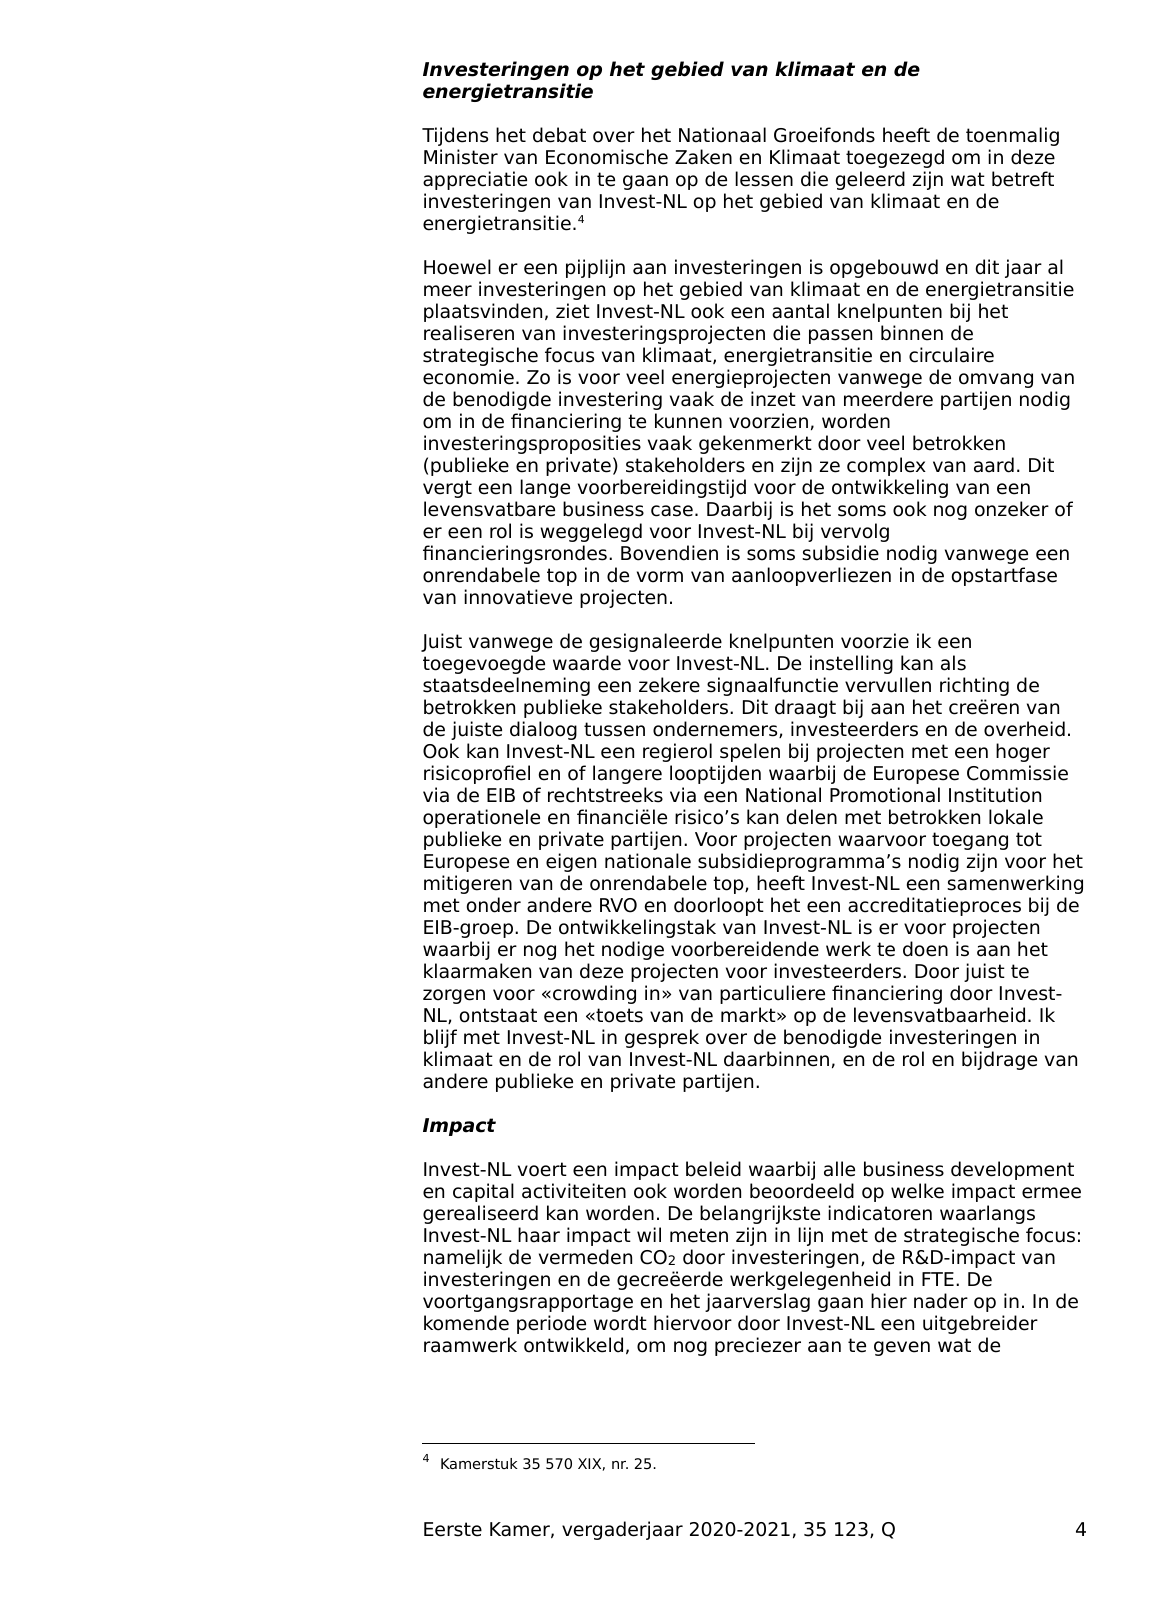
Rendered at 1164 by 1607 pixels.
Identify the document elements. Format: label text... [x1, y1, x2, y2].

text Hoewel er een pijplijn aan investeringen is opgebouwd en dit jaar al meer investeringen op het gebied van klimaat en de energietransitie plaatsvinden, ziet Invest-NL ook een aantal knelpunten bij het realiseren van investeringsprojecten die passen binnen de strategische focus van klimaat, energietransitie en circulaire economie. Zo is voor veel energieprojecten vanwege de omvang van de benodigde investering vaak de inzet van meerdere partijen nodig om in de financiering te kunnen voorzien, worden investeringsproposities vaak gekenmerkt door veel betrokken (publieke en private) stakeholders en zijn ze complex van aard. Dit vergt een lange voorbereidingstijd voor de ontwikkeling van een levensvatbare business case. Daarbij is het soms ook nog onzeker of er een rol is weggelegd voor Invest-NL bij vervolg financieringsrondes. Bovendien is soms subsidie nodig vanwege een onrendabele top in de vorm van aanloopverliezen in de opstartfase van innovatieve projecten. [422, 257, 1087, 609]
subtitle Impact [422, 1115, 1087, 1137]
text Juist vanwege de gesignaleerde knelpunten voorzie ik een toegevoegde waarde voor Invest-NL. De instelling kan als staatsdeelneming een zekere signaalfunctie vervullen richting de betrokken publieke stakeholders. Dit draagt bij aan het creëren van de juiste dialoog tussen ondernemers, investeerders en de overheid. Ook kan Invest-NL een regierol spelen bij projecten met een hoger risicoprofiel en of langere looptijden waarbij de Europese Commissie via de EIB of rechtstreeks via een National Promotional Institution operationele en financiële risico’s kan delen met betrokken lokale publieke en private partijen. Voor projecten waarvoor toegang tot Europese en eigen nationale subsidieprogramma’s nodig zijn voor het mitigeren van de onrendabele top, heeft Invest-NL een samenwerking met onder andere RVO en doorloopt het een accreditatieproces bij de EIB-groep. De ontwikkelingstak van Invest-NL is er voor projecten waarbij er nog het nodige voorbereidende werk te doen is aan het klaarmaken van deze projecten voor investeerders. Door juist te zorgen voor «crowding in» van particuliere financiering door Invest-NL, ontstaat een «toets van de markt» op de levensvatbaarheid. Ik blijf met Invest-NL in gesprek over de benodigde investeringen in klimaat en de rol van Invest-NL daarbinnen, en de rol en bijdrage van andere publieke en private partijen. [422, 631, 1087, 1093]
text Invest-NL voert een impact beleid waarbij alle business development en capital activiteiten ook worden beoordeeld op welke impact ermee gerealiseerd kan worden. De belangrijkste indicatoren waarlangs Invest-NL haar impact wil meten zijn in lijn met de strategische focus: namelijk de vermeden CO2 door investeringen, de R&D-impact van investeringen en de gecreëerde werkgelegenheid in FTE. De voortgangsrapportage en het jaarverslag gaan hier nader op in. In de komende periode wordt hiervoor door Invest-NL een uitgebreider raamwerk ontwikkeld, om nog preciezer aan te geven wat de [422, 1159, 1087, 1357]
subtitle Investeringen op het gebied van klimaat en de energietransitie [422, 59, 1087, 103]
text Kamerstuk 35 570 XIX, nr. 25. [422, 1452, 1087, 1474]
text Tijdens het debat over het Nationaal Groeifonds heeft de toenmalig Minister van Economische Zaken en Klimaat toegezegd om in deze appreciatie ook in te gaan op de lessen die geleerd zijn wat betreft investeringen van Invest-NL op het gebied van klimaat en de energietransitie. [422, 125, 1087, 235]
